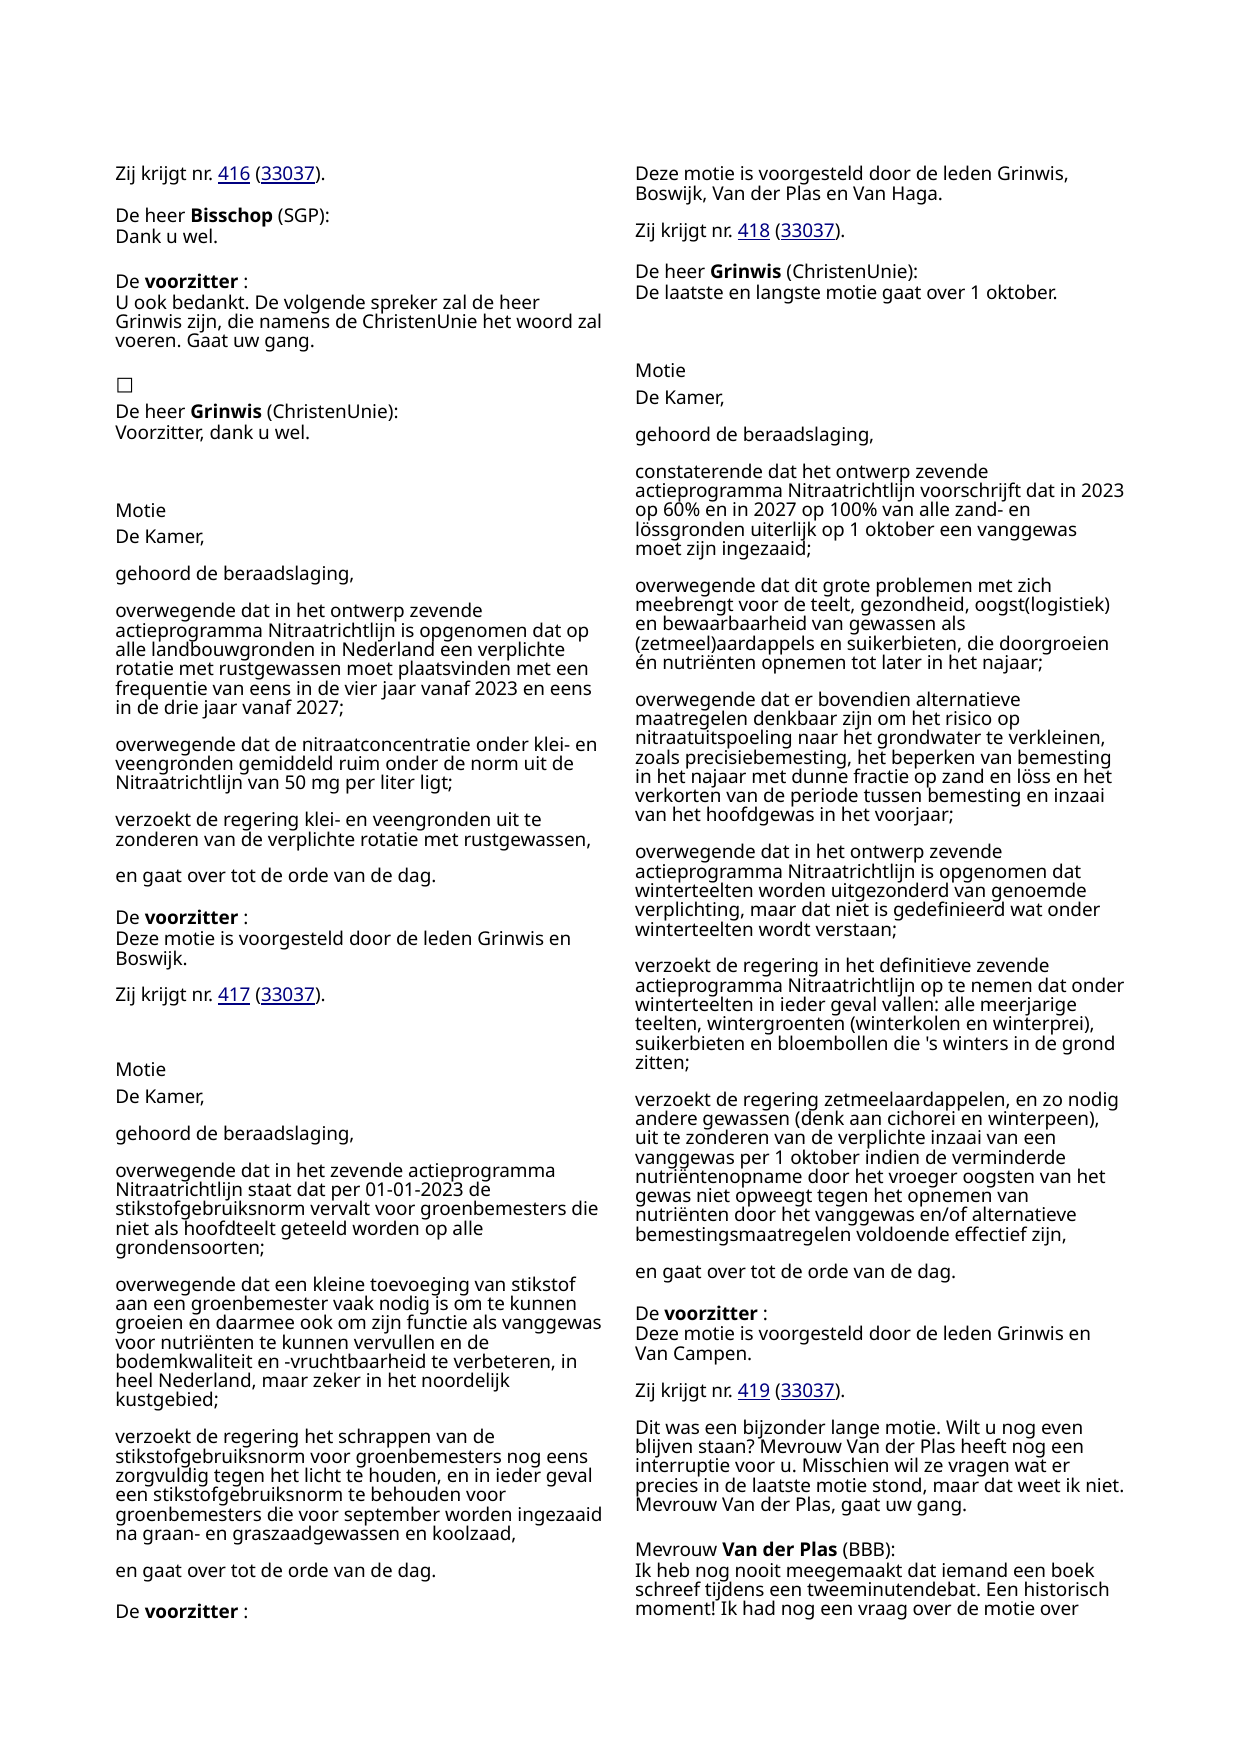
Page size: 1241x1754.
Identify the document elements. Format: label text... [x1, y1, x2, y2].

text Zij krijgt nr. 419 (33037). [635, 1382, 1125, 1401]
text gehoord de beraadslaging, [115, 1125, 605, 1144]
text en gaat over tot de orde van de dag. [635, 1263, 1125, 1282]
text Zij krijgt nr. 418 (33037). [635, 222, 1125, 241]
text De Kamer, [115, 1088, 605, 1107]
text overwegende dat een kleine toevoeging van stikstof aan een groenbemester vaak nodig is om te kunnen groeien en daarmee ook om zijn functie als vanggewas voor nutriënten te kunnen vervullen en de bodemkwaliteit en -vruchtbaarheid te verbeteren, in heel Nederland, maar zeker in het noordelijk kustgebied; [115, 1276, 605, 1411]
text constaterende dat het ontwerp zevende actieprogramma Nitraatrichtlijn voorschrijft dat in 2023 op 60% en in 2027 op 100% van alle zand- en lössgronden uiterlijk op 1 oktober een vanggewas moet zijn ingezaaid; [635, 463, 1125, 559]
text Dank u wel. [115, 228, 605, 247]
text Deze motie is voorgesteld door de leden Grinwis en Van Campen. [635, 1325, 1125, 1364]
text Ik heb nog nooit meegemaakt dat iemand een boek schreef tijdens een tweeminutendebat. Een historisch moment! Ik had nog een vraag over de motie over [635, 1562, 1125, 1619]
text Zij krijgt nr. 416 (33037). [115, 165, 605, 184]
text overwegende dat er bovendien alternatieve maatregelen denkbaar zijn om het risico op nitraatuitspoeling naar het grondwater te verkleinen, zoals precisiebemesting, het beperken van bemesting in het najaar met dunne fractie op zand en löss en het verkorten van de periode tussen bemesting en inzaai van het hoofdgewas in het voorjaar; [635, 691, 1125, 826]
text overwegende dat in het ontwerp zevende actieprogramma Nitraatrichtlijn is opgenomen dat winterteelten worden uitgezonderd van genoemde verplichting, maar dat niet is gedefinieerd wat onder winterteelten wordt verstaan; [635, 843, 1125, 940]
text verzoekt de regering in het definitieve zevende actieprogramma Nitraatrichtlijn op te nemen dat onder winterteelten in ieder geval vallen: alle meerjarige teelten, wintergroenten (winterkolen en winterprei), suikerbieten en bloembollen die 's winters in de grond zitten; [635, 957, 1125, 1073]
text De heer Grinwis (ChristenUnie): [115, 398, 605, 424]
text De voorzitter : [115, 268, 605, 294]
text U ook bedankt. De volgende spreker zal de heer Grinwis zijn, die namens de ChristenUnie het woord zal voeren. Gaat uw gang. [115, 294, 605, 352]
text gehoord de beraadslaging, [635, 426, 1125, 445]
text Zij krijgt nr. 417 (33037). [115, 986, 605, 1006]
text Voorzitter, dank u wel. [115, 424, 605, 443]
text overwegende dat dit grote problemen met zich meebrengt voor de teelt, gezondheid, oogst(logistiek) en bewaarbaarheid van gewassen als (zetmeel)aardappels en suikerbieten, die doorgroeien én nutriënten opnemen tot later in het najaar; [635, 577, 1125, 673]
text overwegende dat in het zevende actieprogramma Nitraatrichtlijn staat dat per 01-01-2023 de stikstofgebruiksnorm vervalt voor groenbemesters die niet als hoofdteelt geteeld worden op alle grondensoorten; [115, 1162, 605, 1258]
text De heer Grinwis (ChristenUnie): [635, 259, 1125, 284]
text Deze motie is voorgesteld door de leden Grinwis en Boswijk. [115, 930, 605, 969]
text De Kamer, [635, 389, 1125, 408]
text Motie [115, 497, 605, 522]
text Mevrouw Van der Plas (BBB): [635, 1536, 1125, 1562]
text verzoekt de regering zetmeelaardappelen, en zo nodig andere gewassen (denk aan cichorei en winterpeen), uit te zonderen van de verplichte inzaai van een vanggewas per 1 oktober indien de verminderde nutriëntenopname door het vroeger oogsten van het gewas niet opweegt tegen het opnemen van nutriënten door het vanggewas en/of alternatieve bemestingsmaatregelen voldoende effectief zijn, [635, 1091, 1125, 1245]
text Motie [635, 357, 1125, 383]
text overwegende dat de nitraatconcentratie onder klei- en veengronden gemiddeld ruim onder de norm uit de Nitraatrichtlijn van 50 mg per liter ligt; [115, 736, 605, 793]
text De voorzitter : [115, 904, 605, 930]
text De laatste en langste motie gaat over 1 oktober. [635, 284, 1125, 304]
text gehoord de beraadslaging, [115, 565, 605, 585]
text De Kamer, [115, 528, 605, 548]
text Motie [115, 1056, 605, 1082]
text en gaat over tot de orde van de dag. [115, 1562, 605, 1581]
text De voorzitter : [635, 1300, 1125, 1325]
text Dit was een bijzonder lange motie. Wilt u nog even blijven staan? Mevrouw Van der Plas heeft nog een interruptie voor u. Misschien wil ze vragen wat er precies in de laatste motie stond, maar dat weet ik niet. Mevrouw Van der Plas, gaat uw gang. [635, 1419, 1125, 1515]
text verzoekt de regering klei- en veengronden uit te zonderen van de verplichte rotatie met rustgewassen, [115, 811, 605, 850]
text overwegende dat in het ontwerp zevende actieprogramma Nitraatrichtlijn is opgenomen dat op alle landbouwgronden in Nederland een verplichte rotatie met rustgewassen moet plaatsvinden met een frequentie van eens in de vier jaar vanaf 2023 en eens in de drie jaar vanaf 2027; [115, 602, 605, 718]
text en gaat over tot de orde van de dag. [115, 867, 605, 887]
text De voorzitter : [115, 1599, 605, 1624]
text ⬜ [115, 373, 605, 398]
text Deze motie is voorgesteld door de leden Grinwis, Boswijk, Van der Plas en Van Haga. [635, 165, 1125, 204]
text verzoekt de regering het schrappen van de stikstofgebruiksnorm voor groenbemesters nog eens zorgvuldig tegen het licht te houden, en in ieder geval een stikstofgebruiksnorm te behouden voor groenbemesters die voor september worden ingezaaid na graan- en graszaadgewassen en koolzaad, [115, 1428, 605, 1544]
text De heer Bisschop (SGP): [115, 202, 605, 228]
